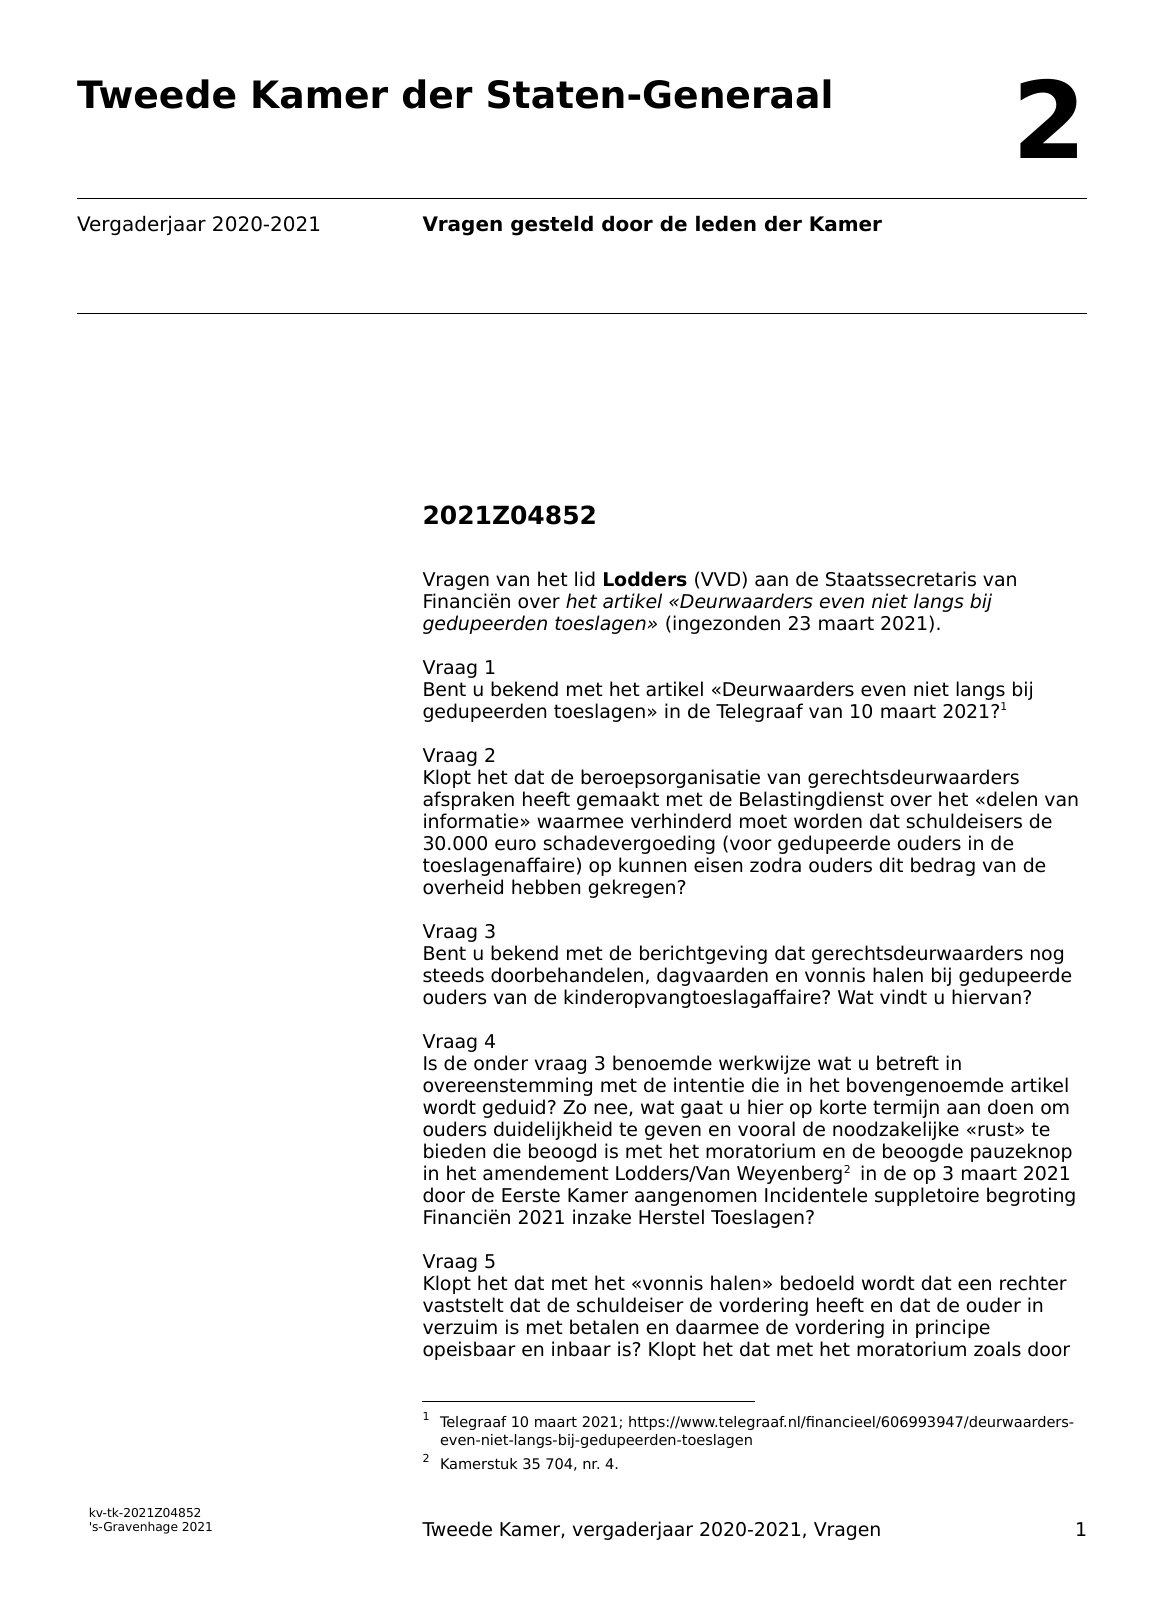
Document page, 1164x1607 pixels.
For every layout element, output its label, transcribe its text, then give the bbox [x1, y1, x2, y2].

text Bent u bekend met het artikel «Deurwaarders even niet langs bij gedupeerden toeslagen» in de Telegraaf van 10 maart 2021? [422, 679, 1087, 723]
text Kamerstuk 35 704, nr. 4. [422, 1452, 1087, 1474]
text Vraag 4 [422, 1031, 1087, 1053]
table_header 2 [886, 59, 1087, 198]
text Vraag 5 [422, 1251, 1087, 1273]
text 's-Gravenhage 2021 [88, 1520, 323, 1534]
table_cell Vergaderjaar 2020-2021 [77, 199, 422, 313]
text Vraag 1 [422, 657, 1087, 679]
text 2021Z04852 [422, 501, 1087, 531]
table_cell Vragen gesteld door de leden der Kamer [422, 199, 1087, 313]
text Telegraaf 10 maart 2021; https://www.telegraaf.nl/financieel/606993947/deurwaarders-even-niet-langs-bij-gedupeerden-toeslagen [422, 1410, 1087, 1449]
text kv-tk-2021Z04852 [88, 1506, 323, 1520]
text Bent u bekend met de berichtgeving dat gerechtsdeurwaarders nog steeds doorbehandelen, dagvaarden en vonnis halen bij gedupeerde ouders van de kinderopvangtoeslagaffaire? Wat vindt u hiervan? [422, 943, 1087, 1009]
text Klopt het dat met het «vonnis halen» bedoeld wordt dat een rechter vaststelt dat de schuldeiser de vordering heeft en dat de ouder in verzuim is met betalen en daarmee de vordering in principe opeisbaar en inbaar is? Klopt het dat met het moratorium zoals door [422, 1273, 1087, 1361]
table_header Tweede Kamer der Staten-Generaal [77, 59, 886, 198]
text Vraag 3 [422, 921, 1087, 943]
text Vragen van het lid Lodders (VVD) aan de Staatssecretaris van Financiën over het artikel «Deurwaarders even niet langs bij gedupeerden toeslagen» (ingezonden 23 maart 2021). [422, 569, 1087, 635]
text Klopt het dat de beroepsorganisatie van gerechtsdeurwaarders afspraken heeft gemaakt met de Belastingdienst over het «delen van informatie» waarmee verhinderd moet worden dat schuldeisers de 30.000 euro schadevergoeding (voor gedupeerde ouders in de toeslagenaffaire) op kunnen eisen zodra ouders dit bedrag van de overheid hebben gekregen? [422, 767, 1087, 899]
text Is de onder vraag 3 benoemde werkwijze wat u betreft in overeenstemming met de intentie die in het bovengenoemde artikel wordt geduid? Zo nee, wat gaat u hier op korte termijn aan doen om ouders duidelijkheid te geven en vooral de noodzakelijke «rust» te bieden die beoogd is met het moratorium en de beoogde pauzeknop in het amendement Lodders/Van Weyenberg in de op 3 maart 2021 door de Eerste Kamer aangenomen Incidentele suppletoire begroting Financiën 2021 inzake Herstel Toeslagen? [422, 1053, 1087, 1229]
text Vraag 2 [422, 745, 1087, 767]
